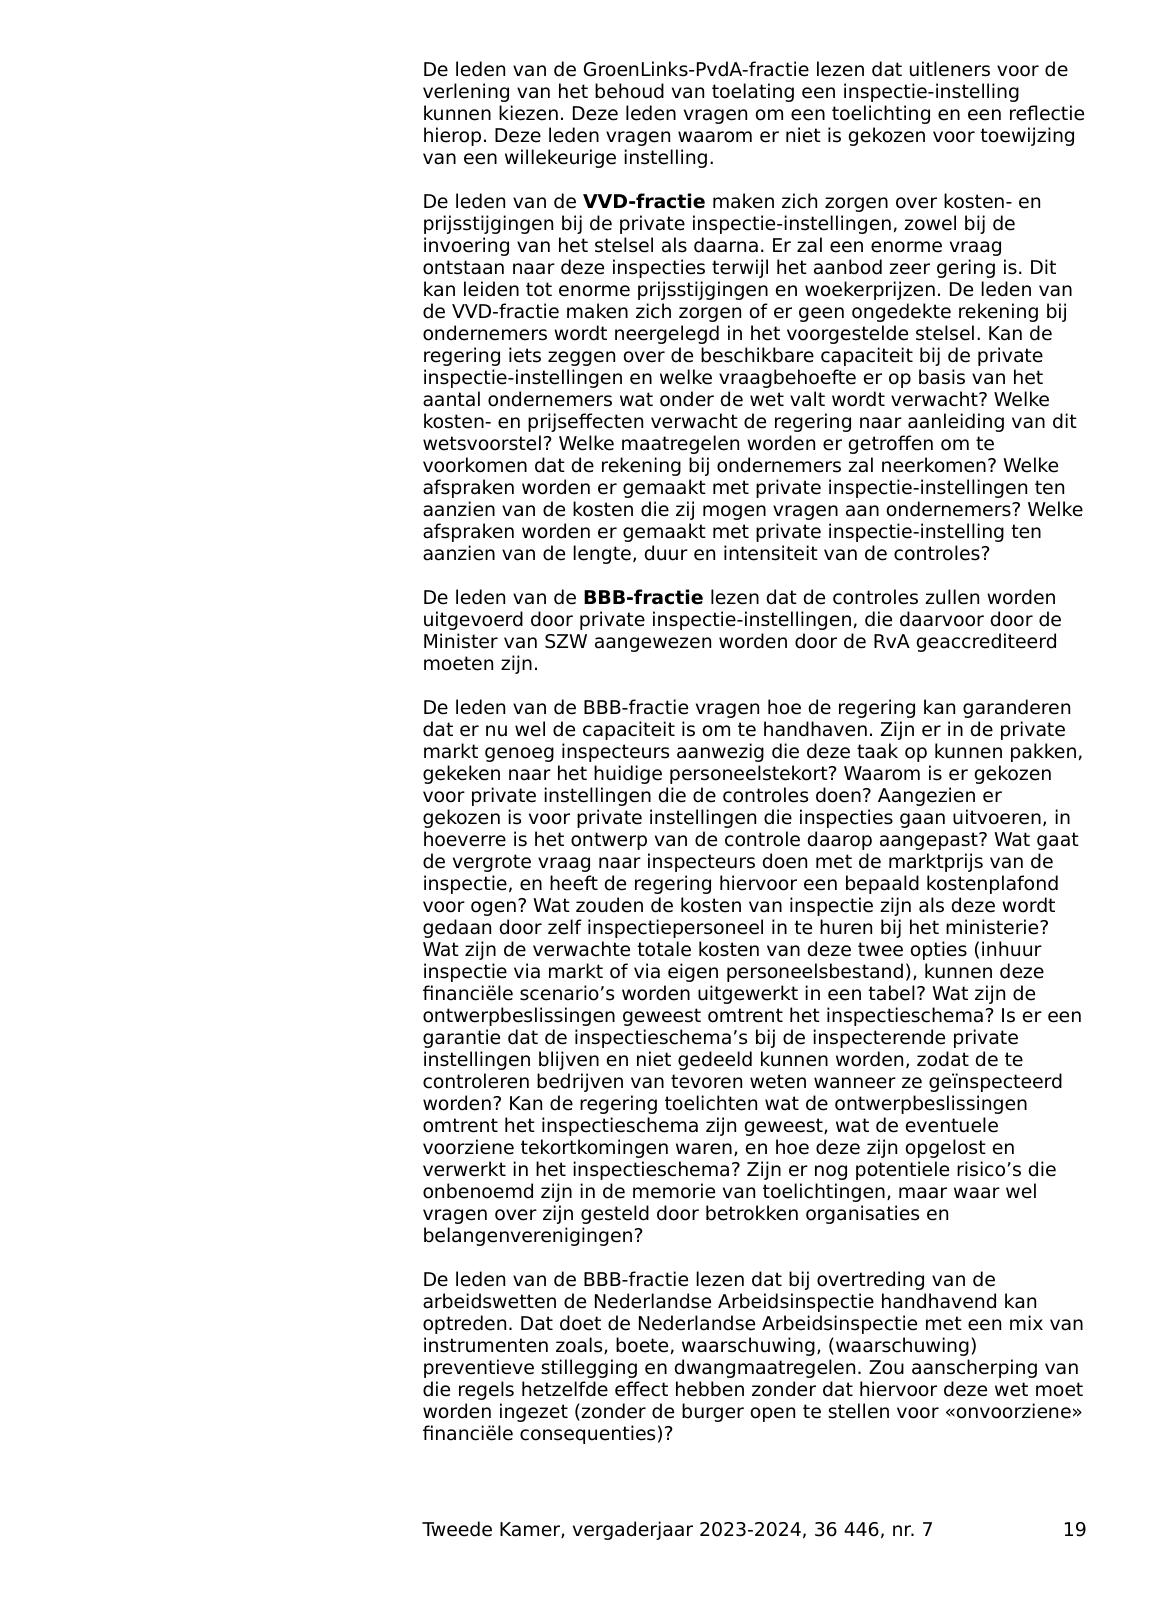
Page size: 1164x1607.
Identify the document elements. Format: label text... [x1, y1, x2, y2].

text De leden van de BBB-fractie vragen hoe de regering kan garanderen dat er nu wel de capaciteit is om te handhaven. Zijn er in de private markt genoeg inspecteurs aanwezig die deze taak op kunnen pakken, gekeken naar het huidige personeelstekort? Waarom is er gekozen voor private instellingen die de controles doen? Aangezien er gekozen is voor private instellingen die inspecties gaan uitvoeren, in hoeverre is het ontwerp van de controle daarop aangepast? Wat gaat de vergrote vraag naar inspecteurs doen met de marktprijs van de inspectie, en heeft de regering hiervoor een bepaald kostenplafond voor ogen? Wat zouden de kosten van inspectie zijn als deze wordt gedaan door zelf inspectiepersoneel in te huren bij het ministerie? Wat zijn de verwachte totale kosten van deze twee opties (inhuur inspectie via markt of via eigen personeelsbestand), kunnen deze financiële scenario’s worden uitgewerkt in een tabel? Wat zijn de ontwerpbeslissingen geweest omtrent het inspectieschema? Is er een garantie dat de inspectieschema’s bij de inspecterende private instellingen blijven en niet gedeeld kunnen worden, zodat de te controleren bedrijven van tevoren weten wanneer ze geïnspecteerd worden? Kan de regering toelichten wat de ontwerpbeslissingen omtrent het inspectieschema zijn geweest, wat de eventuele voorziene tekortkomingen waren, en hoe deze zijn opgelost en verwerkt in het inspectieschema? Zijn er nog potentiele risico’s die onbenoemd zijn in de memorie van toelichtingen, maar waar wel vragen over zijn gesteld door betrokken organisaties en belangenverenigingen? [422, 697, 1087, 1247]
text De leden van de GroenLinks-PvdA-fractie lezen dat uitleners voor de verlening van het behoud van toelating een inspectie-instelling kunnen kiezen. Deze leden vragen om een toelichting en een reflectie hierop. Deze leden vragen waarom er niet is gekozen voor toewijzing van een willekeurige instelling. [422, 59, 1087, 169]
text De leden van de BBB-fractie lezen dat bij overtreding van de arbeidswetten de Nederlandse Arbeidsinspectie handhavend kan optreden. Dat doet de Nederlandse Arbeidsinspectie met een mix van instrumenten zoals, boete, waarschuwing, (waarschuwing) preventieve stillegging en dwangmaatregelen. Zou aanscherping van die regels hetzelfde effect hebben zonder dat hiervoor deze wet moet worden ingezet (zonder de burger open te stellen voor «onvoorziene» financiële consequenties)? [422, 1269, 1087, 1444]
text De leden van de VVD-fractie maken zich zorgen over kosten- en prijsstijgingen bij de private inspectie-instellingen, zowel bij de invoering van het stelsel als daarna. Er zal een enorme vraag ontstaan naar deze inspecties terwijl het aanbod zeer gering is. Dit kan leiden tot enorme prijsstijgingen en woekerprijzen. De leden van de VVD-fractie maken zich zorgen of er geen ongedekte rekening bij ondernemers wordt neergelegd in het voorgestelde stelsel. Kan de regering iets zeggen over de beschikbare capaciteit bij de private inspectie-instellingen en welke vraagbehoefte er op basis van het aantal ondernemers wat onder de wet valt wordt verwacht? Welke kosten- en prijseffecten verwacht de regering naar aanleiding van dit wetsvoorstel? Welke maatregelen worden er getroffen om te voorkomen dat de rekening bij ondernemers zal neerkomen? Welke afspraken worden er gemaakt met private inspectie-instellingen ten aanzien van de kosten die zij mogen vragen aan ondernemers? Welke afspraken worden er gemaakt met private inspectie-instelling ten aanzien van de lengte, duur en intensiteit van de controles? [422, 191, 1087, 565]
text De leden van de BBB-fractie lezen dat de controles zullen worden uitgevoerd door private inspectie-instellingen, die daarvoor door de Minister van SZW aangewezen worden door de RvA geaccrediteerd moeten zijn. [422, 587, 1087, 675]
